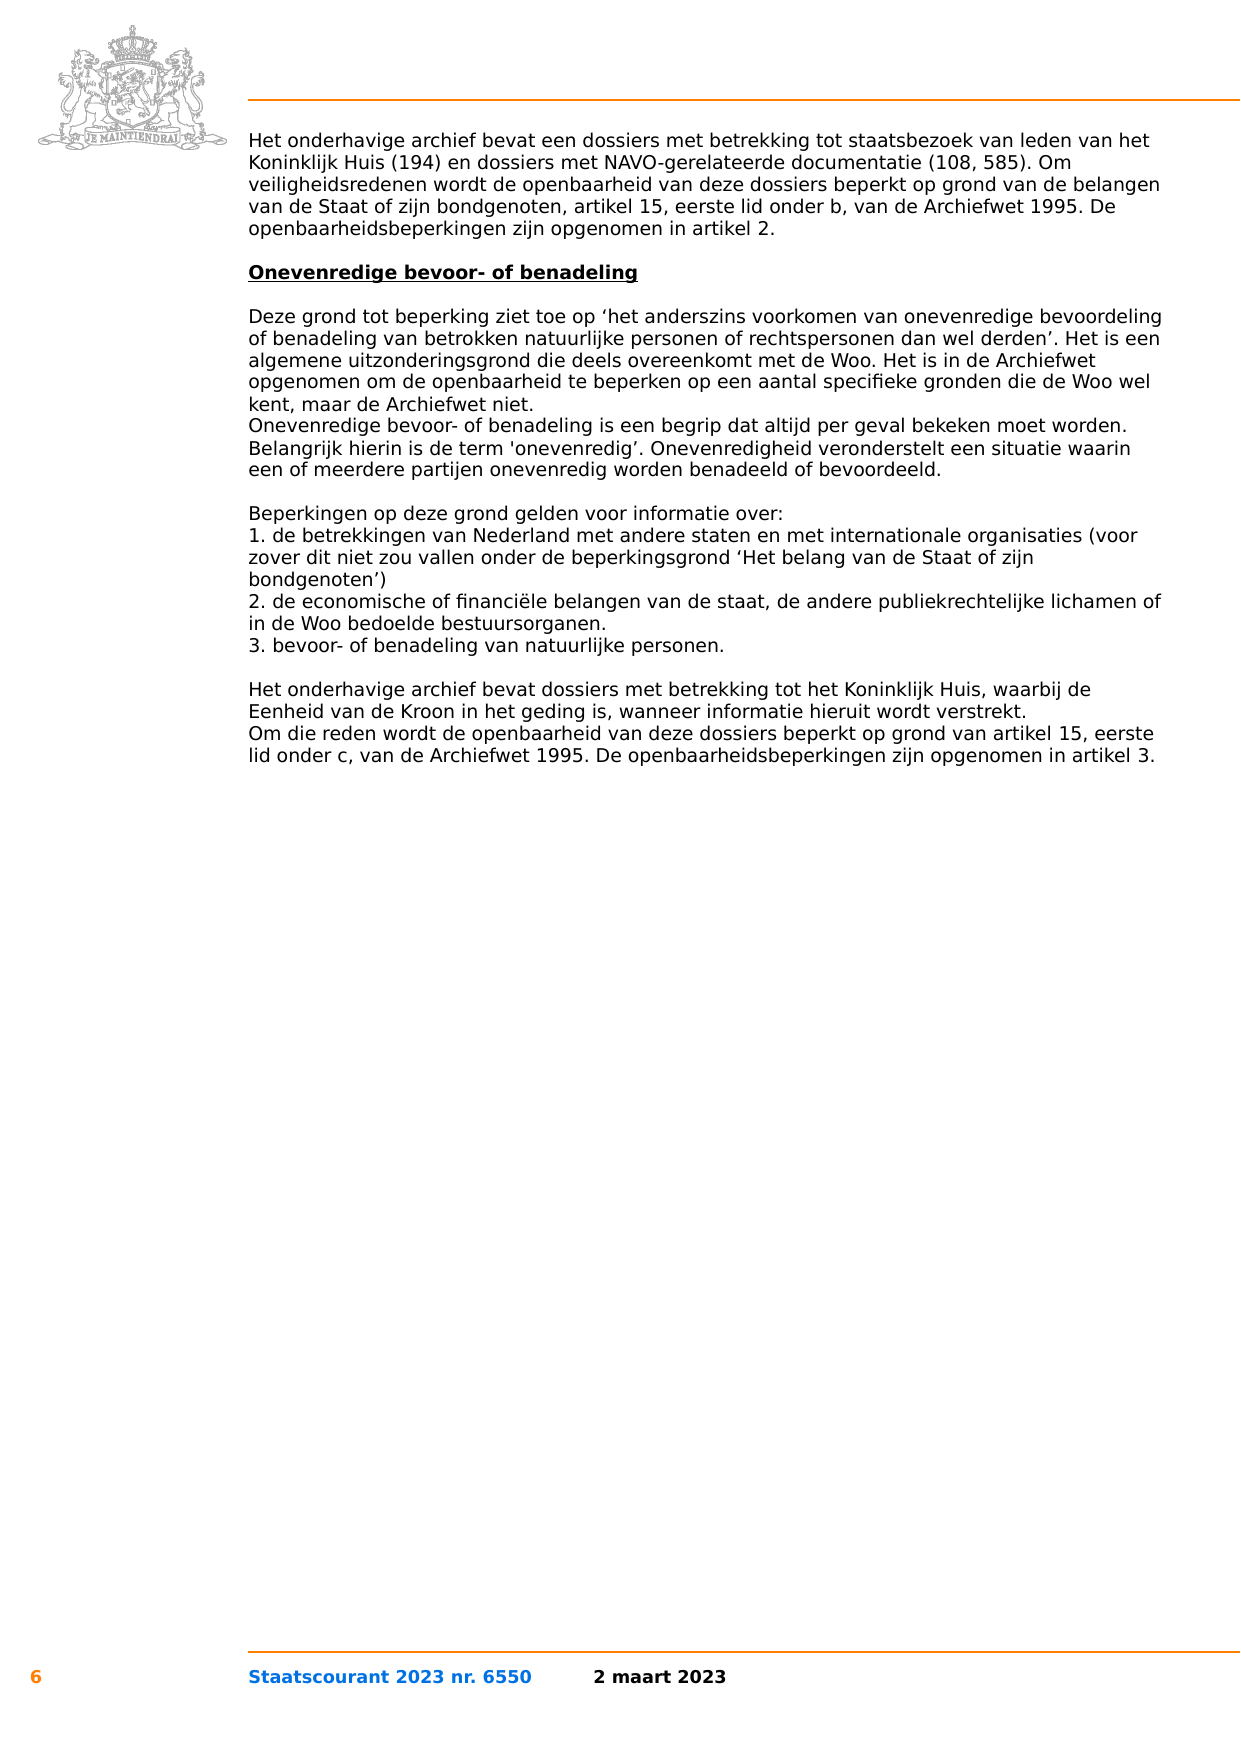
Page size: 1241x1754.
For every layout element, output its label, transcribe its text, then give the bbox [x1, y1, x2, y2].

text Het onderhavige archief bevat een dossiers met betrekking tot staatsbezoek van leden van het Koninklijk Huis (194) en dossiers met NAVO-gerelateerde documentatie (108, 585). Om veiligheidsredenen wordt de openbaarheid van deze dossiers beperkt op grond van de belangen van de Staat of zijn bondgenoten, artikel 15, eerste lid onder b, van de Archiefwet 1995. De openbaarheidsbeperkingen zijn opgenomen in artikel 2. [248, 130, 1163, 240]
text Beperkingen op deze grond gelden voor informatie over: [248, 503, 1163, 525]
text Het onderhavige archief bevat dossiers met betrekking tot het Koninklijk Huis, waarbij de Eenheid van de Kroon in het geding is, wanneer informatie hieruit wordt verstrekt. [248, 679, 1163, 723]
text Deze grond tot beperking ziet toe op ‘het anderszins voorkomen van onevenredige bevoordeling of benadeling van betrokken natuurlijke personen of rechtspersonen dan wel derden’. Het is een algemene uitzonderingsgrond die deels overeenkomt met de Woo. Het is in de Archiefwet opgenomen om de openbaarheid te beperken op een aantal specifieke gronden die de Woo wel kent, maar de Archiefwet niet. [248, 306, 1163, 415]
text Onevenredige bevoor- of benadeling is een begrip dat altijd per geval bekeken moet worden. Belangrijk hierin is de term 'onevenredig’. Onevenredigheid veronderstelt een situatie waarin een of meerdere partijen onevenredig worden benadeeld of bevoordeeld. [248, 415, 1163, 481]
text Om die reden wordt de openbaarheid van deze dossiers beperkt op grond van artikel 15, eerste lid onder c, van de Archiefwet 1995. De openbaarheidsbeperkingen zijn opgenomen in artikel 3. [248, 723, 1163, 767]
subtitle Onevenredige bevoor- of benadeling [248, 262, 1163, 284]
text 1. de betrekkingen van Nederland met andere staten en met internationale organisaties (voor zover dit niet zou vallen onder de beperkingsgrond ‘Het belang van de Staat of zijn bondgenoten’) [248, 525, 1163, 591]
text 3. bevoor- of benadeling van natuurlijke personen. [248, 635, 1163, 657]
picture [38, 25, 227, 150]
text 2. de economische of financiële belangen van de staat, de andere publiekrechtelijke lichamen of in de Woo bedoelde bestuursorganen. [248, 591, 1163, 635]
